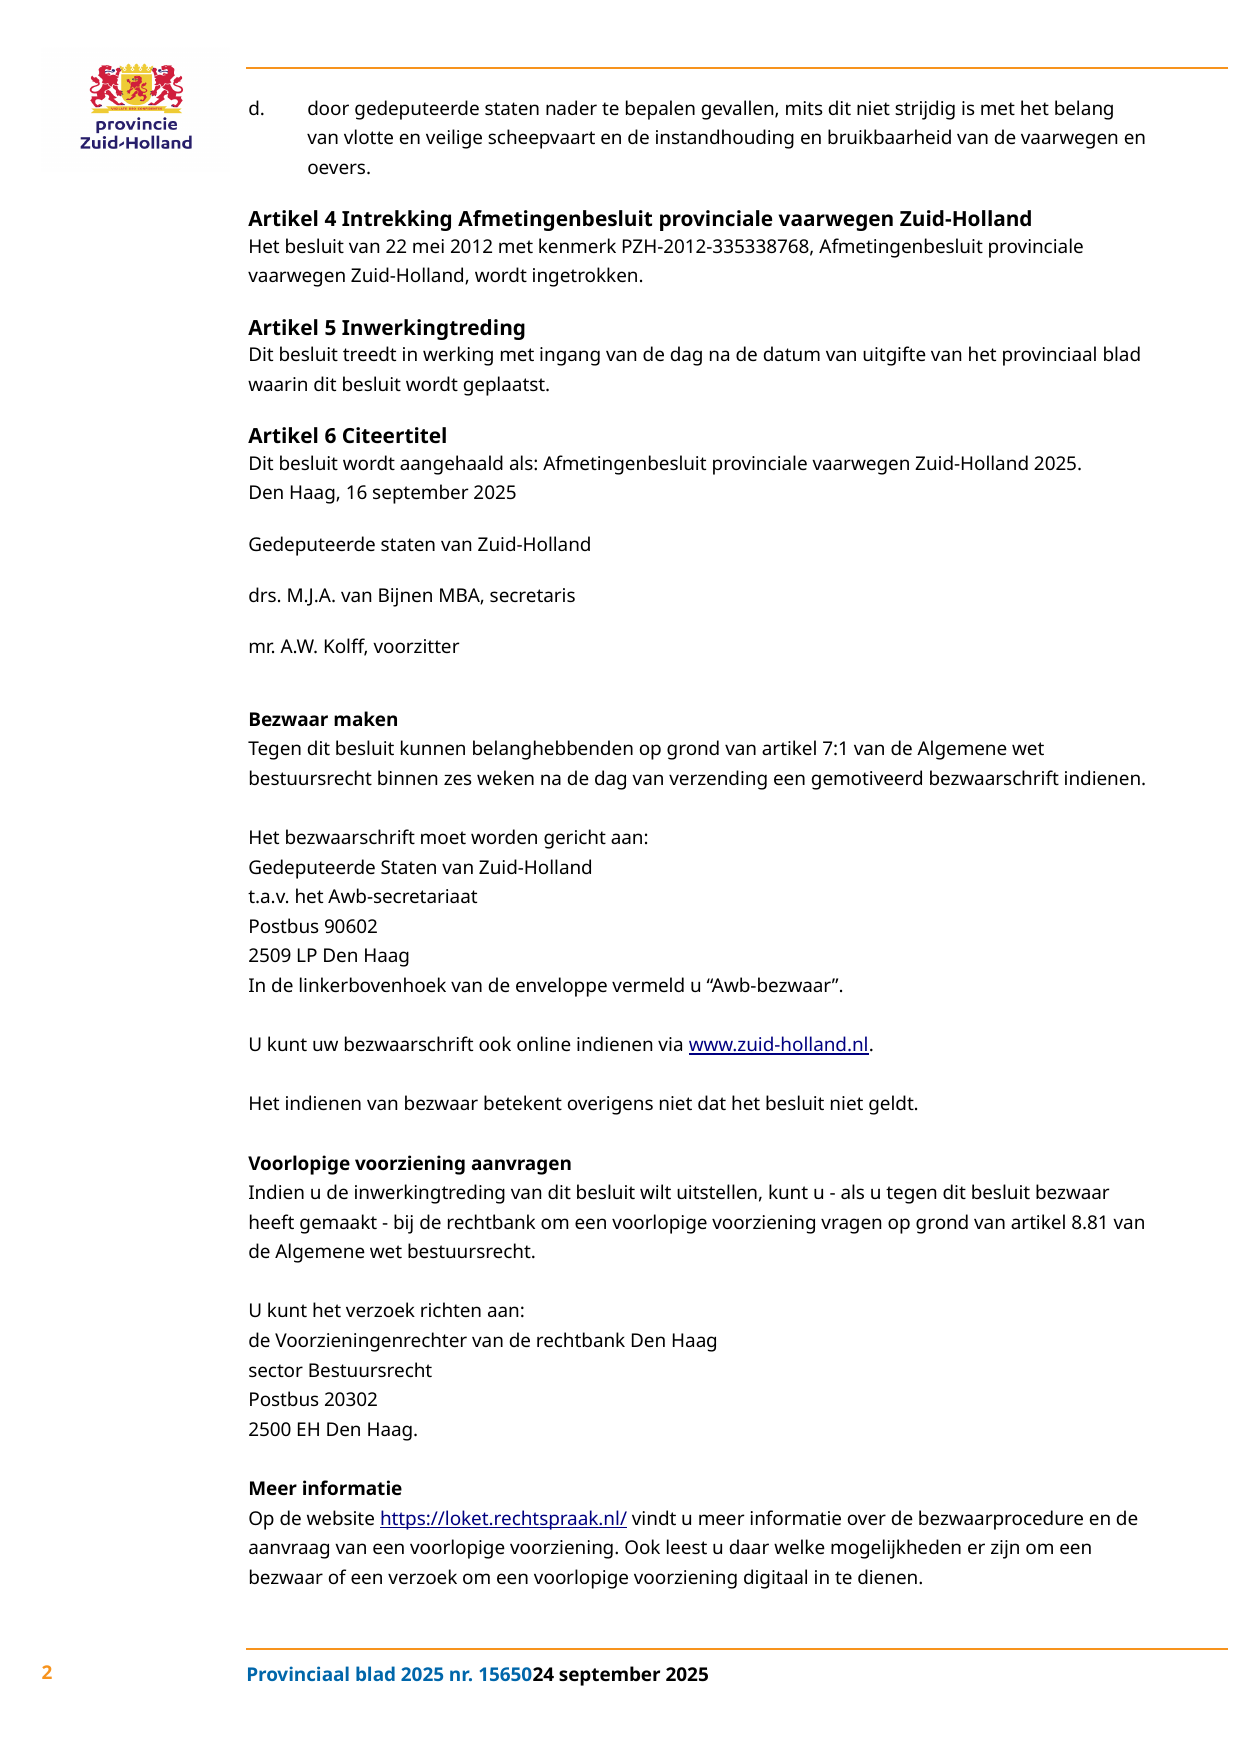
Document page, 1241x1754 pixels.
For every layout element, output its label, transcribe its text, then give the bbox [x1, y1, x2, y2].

text Artikel 4 Intrekking Afmetingenbesluit provinciale vaarwegen Zuid-Holland [248, 204, 1152, 233]
text Voorlopige voorziening aanvragen [248, 1150, 1152, 1175]
picture [41, 47, 231, 172]
text Postbus 20302 [248, 1386, 1152, 1412]
text de Voorzieningenrechter van de rechtbank Den Haag [248, 1327, 1152, 1353]
text U kunt uw bezwaarschrift ook online indienen via www.zuid-holland.nl. [248, 1031, 1152, 1057]
list door gedeputeerde staten nader te bepalen gevallen, mits dit niet strijdig is met het belang van vlotte en veilige scheepvaart en de instandhouding en bruikbaarheid van de vaarwegen en oevers. [248, 95, 1152, 180]
text mr. A.W. Kolff, voorzitter [248, 634, 1152, 659]
text t.a.v. het Awb-secretariaat [248, 883, 1152, 909]
text Het bezwaarschrift moet worden gericht aan: [248, 824, 1152, 850]
text Het besluit van 22 mei 2012 met kenmerk PZH-2012-335338768, Afmetingenbesluit provinciale vaarwegen Zuid-Holland, wordt ingetrokken. [248, 233, 1152, 288]
text Gedeputeerde staten van Zuid-Holland [248, 531, 1152, 556]
text Dit besluit wordt aangehaald als: Afmetingenbesluit provinciale vaarwegen Zuid-Holland 2025. [248, 450, 1152, 475]
text drs. M.J.A. van Bijnen MBA, secretaris [248, 582, 1152, 608]
text sector Bestuursrecht [248, 1357, 1152, 1382]
text Meer informatie [248, 1475, 1152, 1501]
text Het indienen van bezwaar betekent overigens niet dat het besluit niet geldt. [248, 1091, 1152, 1116]
text Dit besluit treedt in werking met ingang van de dag na de datum van uitgifte van het provinciaal blad waarin dit besluit wordt geplaatst. [248, 341, 1152, 397]
text 2509 LP Den Haag [248, 943, 1152, 968]
text Bezwaar maken [248, 706, 1152, 732]
text In de linkerbovenhoek van de enveloppe vermeld u “Awb-bezwaar”. [248, 972, 1152, 998]
text Gedeputeerde Staten van Zuid-Holland [248, 854, 1152, 879]
text Op de website https://loket.rechtspraak.nl/ vindt u meer informatie over de bezwaarprocedure en de aanvraag van een voorlopige voorziening. Ook leest u daar welke mogelijkheden er zijn om een bezwaar of een verzoek om een voorlopige voorziening digitaal in te dienen. [248, 1505, 1152, 1589]
text Artikel 5 Inwerkingtreding [248, 313, 1152, 341]
text 2500 EH Den Haag. [248, 1416, 1152, 1442]
text Tegen dit besluit kunnen belanghebbenden op grond van artikel 7:1 van de Algemene wet bestuursrecht binnen zes weken na de dag van verzending een gemotiveerd bezwaarschrift indienen. [248, 736, 1152, 791]
text Indien u de inwerkingtreding van dit besluit wilt uitstellen, kunt u - als u tegen dit besluit bezwaar heeft gemaakt - bij de rechtbank om een voorlopige voorziening vragen op grond van artikel 8.81 van de Algemene wet bestuursrecht. [248, 1179, 1152, 1264]
text Artikel 6 Citeertitel [248, 421, 1152, 450]
text Postbus 90602 [248, 913, 1152, 939]
text U kunt het verzoek richten aan: [248, 1298, 1152, 1323]
text Den Haag, 16 september 2025 [248, 479, 1152, 505]
